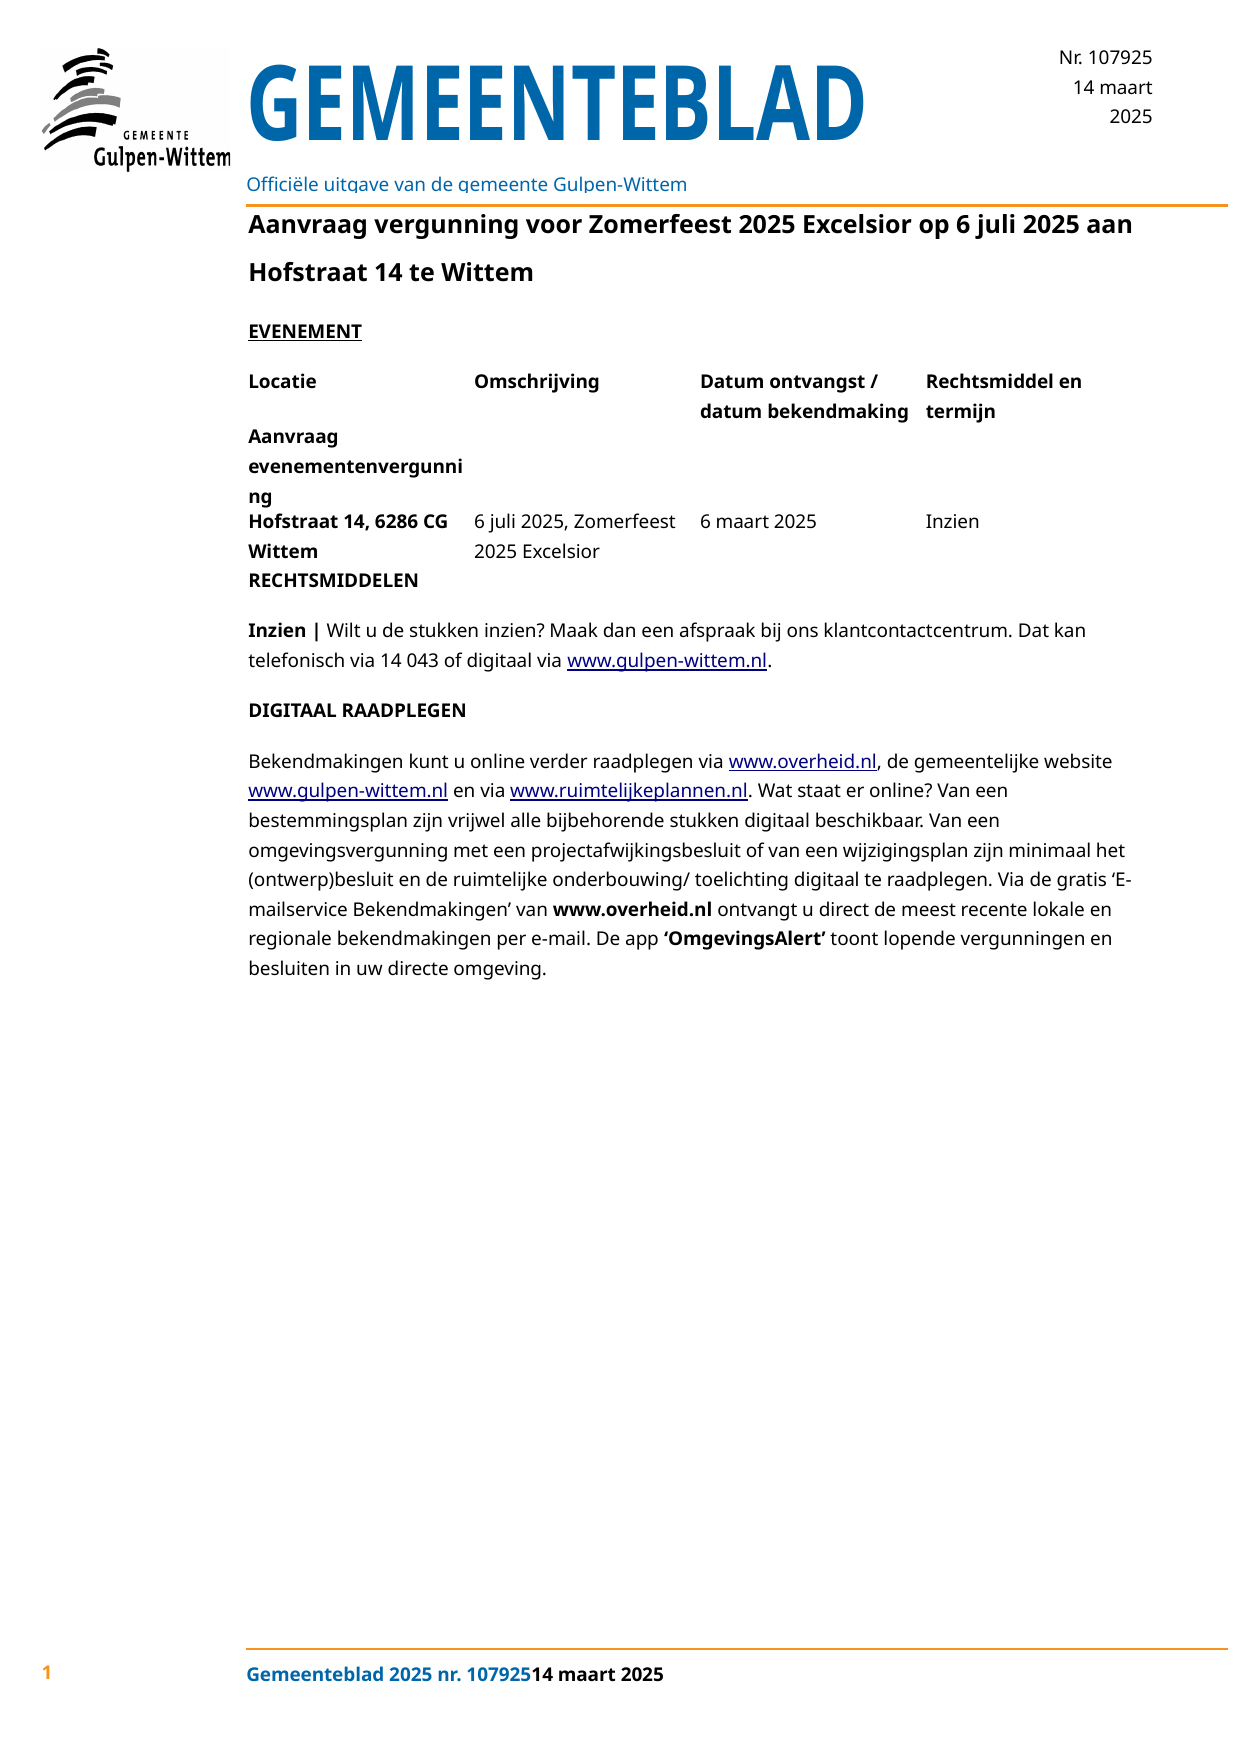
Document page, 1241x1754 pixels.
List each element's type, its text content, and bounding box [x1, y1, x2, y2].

table_cell [474, 424, 700, 509]
text Inzien | Wilt u de stukken inzien? Maak dan een afspraak bij ons klantcontactcentrum. Dat kan telefonisch via 14 043 of digitaal via www.gulpen-wittem.nl. [248, 618, 1152, 673]
text Bekendmakingen kunt u online verder raadplegen via www.overheid.nl, de gemeentelijke website www.gulpen-wittem.nl en via www.ruimtelijkeplannen.nl. Wat staat er online? Van een bestemmingsplan zijn vrijwel alle bijbehorende stukken digitaal beschikbaar. Van een omgevingsvergunning met een projectafwijkingsbesluit of van een wijzigingsplan zijn minimaal het (ontwerp)besluit en de ruimtelijke onderbouwing/ toelichting digitaal te raadplegen. Via de gratis ‘E-mailservice Bekendmakingen’ van www.overheid.nl ontvangt u direct de meest recente lokale en regionale bekendmakingen per e-mail. De app ‘OmgevingsAlert’ toont lopende vergunningen en besluiten in uw directe omgeving. [248, 748, 1152, 981]
table_cell [700, 424, 926, 509]
text RECHTSMIDDELEN [248, 567, 1152, 593]
text Aanvraag vergunning voor Zomerfeest 2025 Excelsior op 6 juli 2025 aan Hofstraat 14 te Wittem [248, 207, 1152, 288]
table_cell Aanvraag evenementenvergunning [248, 424, 474, 509]
text EVENEMENT [248, 318, 1152, 344]
table_cell Inzien [926, 509, 1152, 564]
table_header Rechtsmiddel en termijn [926, 369, 1152, 424]
table_header Datum ontvangst / datum bekendmaking [700, 369, 926, 424]
table_cell 6 juli 2025, Zomerfeest 2025 Excelsior [474, 509, 700, 564]
text DIGITAAL RAADPLEGEN [248, 698, 1152, 723]
picture [41, 47, 231, 172]
table_cell Hofstraat 14, 6286 CG Wittem [248, 509, 474, 564]
table_header Locatie [248, 369, 474, 424]
table_cell [926, 424, 1152, 509]
table_cell 6 maart 2025 [700, 509, 926, 564]
table_header Omschrijving [474, 369, 700, 424]
